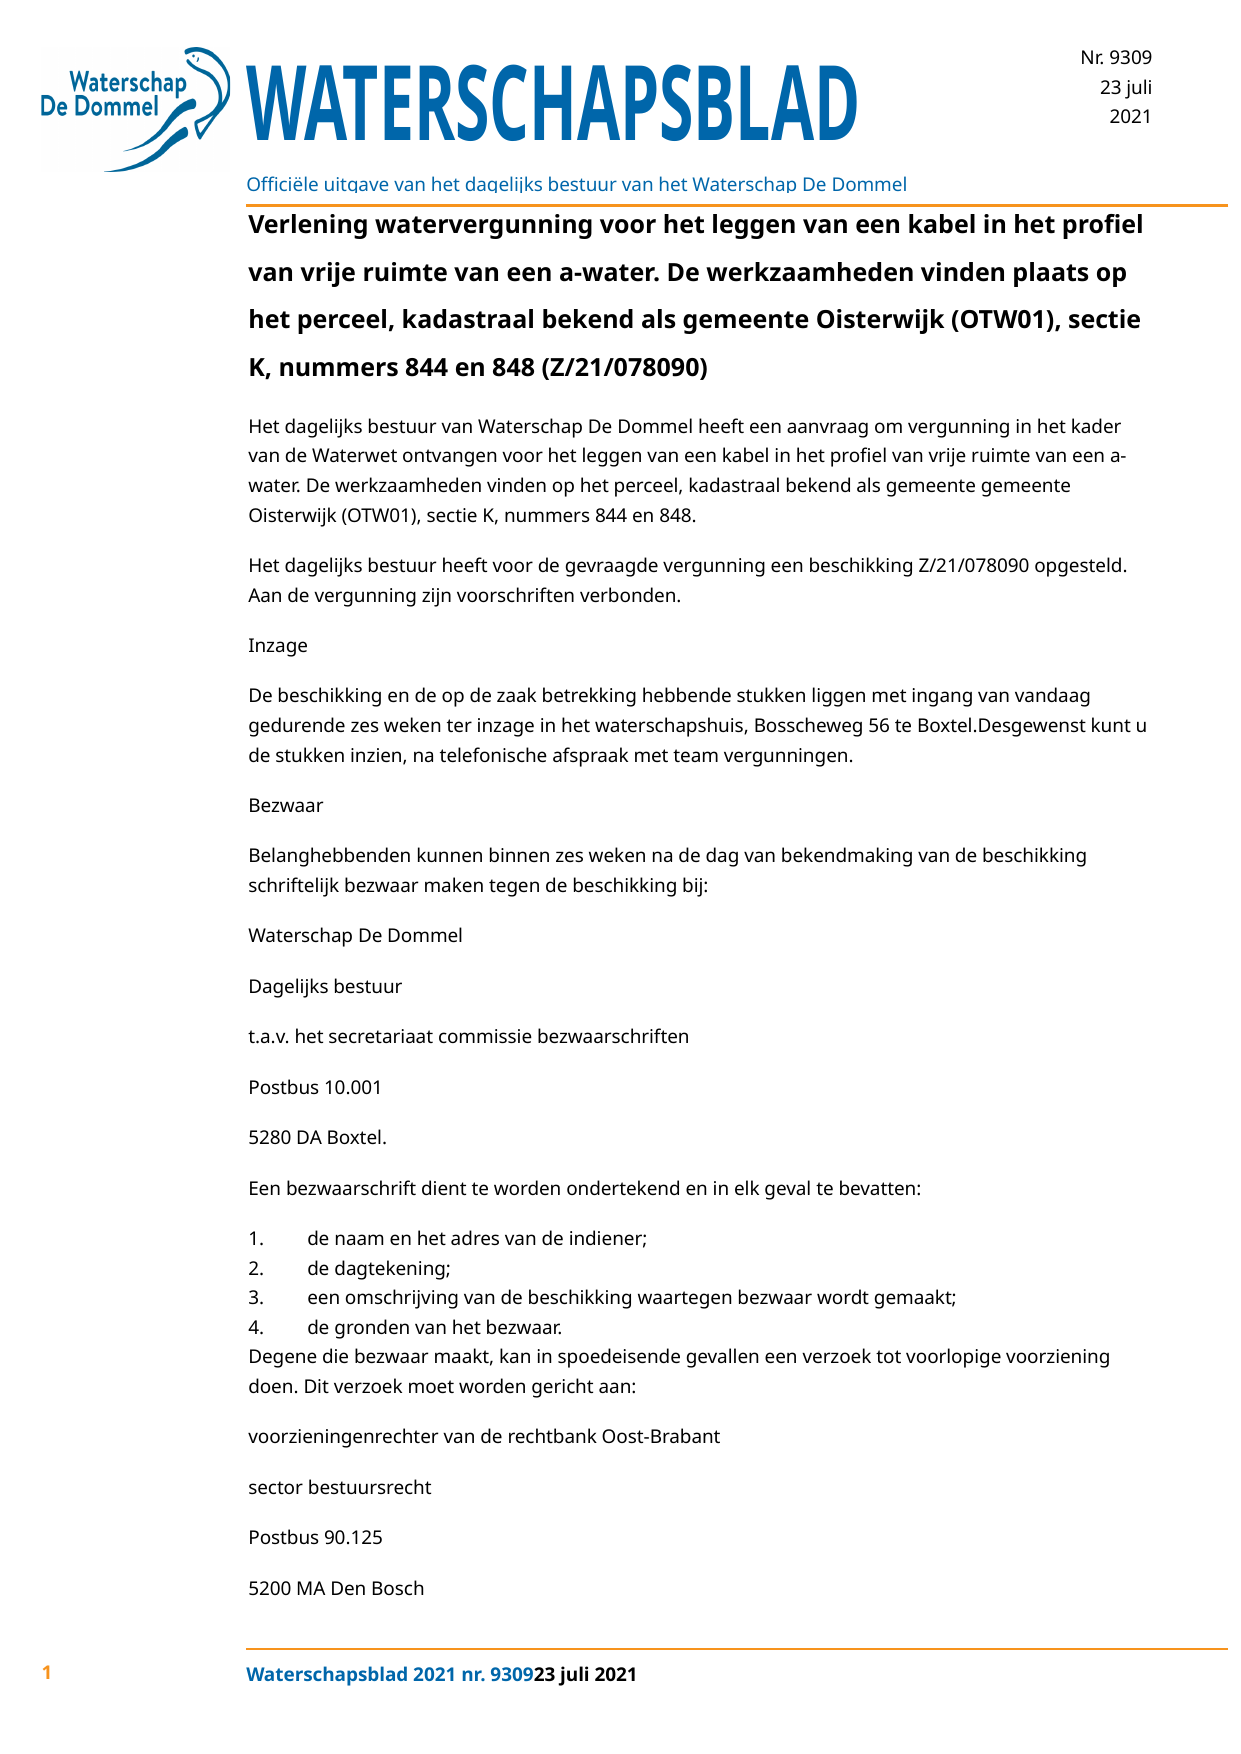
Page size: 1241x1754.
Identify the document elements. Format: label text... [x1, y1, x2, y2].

text sector bestuursrecht [248, 1474, 1152, 1500]
text Degene die bezwaar maakt, kan in spoedeisende gevallen een verzoek tot voorlopige voorziening doen. Dit verzoek moet worden gericht aan: [248, 1343, 1152, 1399]
text Dagelijks bestuur [248, 973, 1152, 999]
text 5200 MA Den Bosch [248, 1575, 1152, 1601]
list een omschrijving van de beschikking waartegen bezwaar wordt gemaakt; [248, 1284, 1152, 1310]
text De beschikking en de op de zaak betrekking hebbende stukken liggen met ingang van vandaag gedurende zes weken ter inzage in het waterschapshuis, Bosscheweg 56 te Boxtel.Desgewenst kunt u de stukken inzien, na telefonische afspraak met team vergunningen. [248, 683, 1152, 768]
text Bezwaar [248, 792, 1152, 818]
list de naam en het adres van de indiener; [248, 1225, 1152, 1251]
text 5280 DA Boxtel. [248, 1124, 1152, 1150]
text Waterschap De Dommel [248, 923, 1152, 948]
list de gronden van het bezwaar. [248, 1314, 1152, 1340]
text Postbus 10.001 [248, 1074, 1152, 1100]
picture [45, 99, 51, 111]
text Verlening watervergunning voor het leggen van een kabel in het profiel van vrije ruimte van een a-water. De werkzaamheden vinden plaats op het perceel, kadastraal bekend als gemeente Oisterwijk (OTW01), sectie K, nummers 844 en 848 (Z/21/078090) [248, 207, 1152, 384]
picture [204, 47, 231, 76]
text Inzage [248, 632, 1152, 658]
text Een bezwaarschrift dient te worden ondertekend en in elk geval te bevatten: [248, 1175, 1152, 1201]
text voorzieningenrechter van de rechtbank Oost-Brabant [248, 1423, 1152, 1449]
text t.a.v. het secretariaat commissie bezwaarschriften [248, 1023, 1152, 1049]
text Het dagelijks bestuur heeft voor de gevraagde vergunning een beschikking Z/21/078090 opgesteld. Aan de vergunning zijn voorschriften verbonden. [248, 552, 1152, 608]
picture [198, 118, 210, 131]
text Belanghebbenden kunnen binnen zes weken na de dag van bekendmaking van de beschikking schriftelijk bezwaar maken tegen de beschikking bij: [248, 843, 1152, 898]
text Postbus 90.125 [248, 1524, 1152, 1550]
picture [41, 47, 231, 172]
text Het dagelijks bestuur van Waterschap De Dommel heeft een aanvraag om vergunning in het kader van de Waterwet ontvangen voor het leggen van een kabel in het profiel van vrije ruimte van een a-water. De werkzaamheden vinden op het perceel, kadastraal bekend als gemeente gemeente Oisterwijk (OTW01), sectie K, nummers 844 en 848. [248, 413, 1152, 528]
list de dagtekening; [248, 1255, 1152, 1281]
